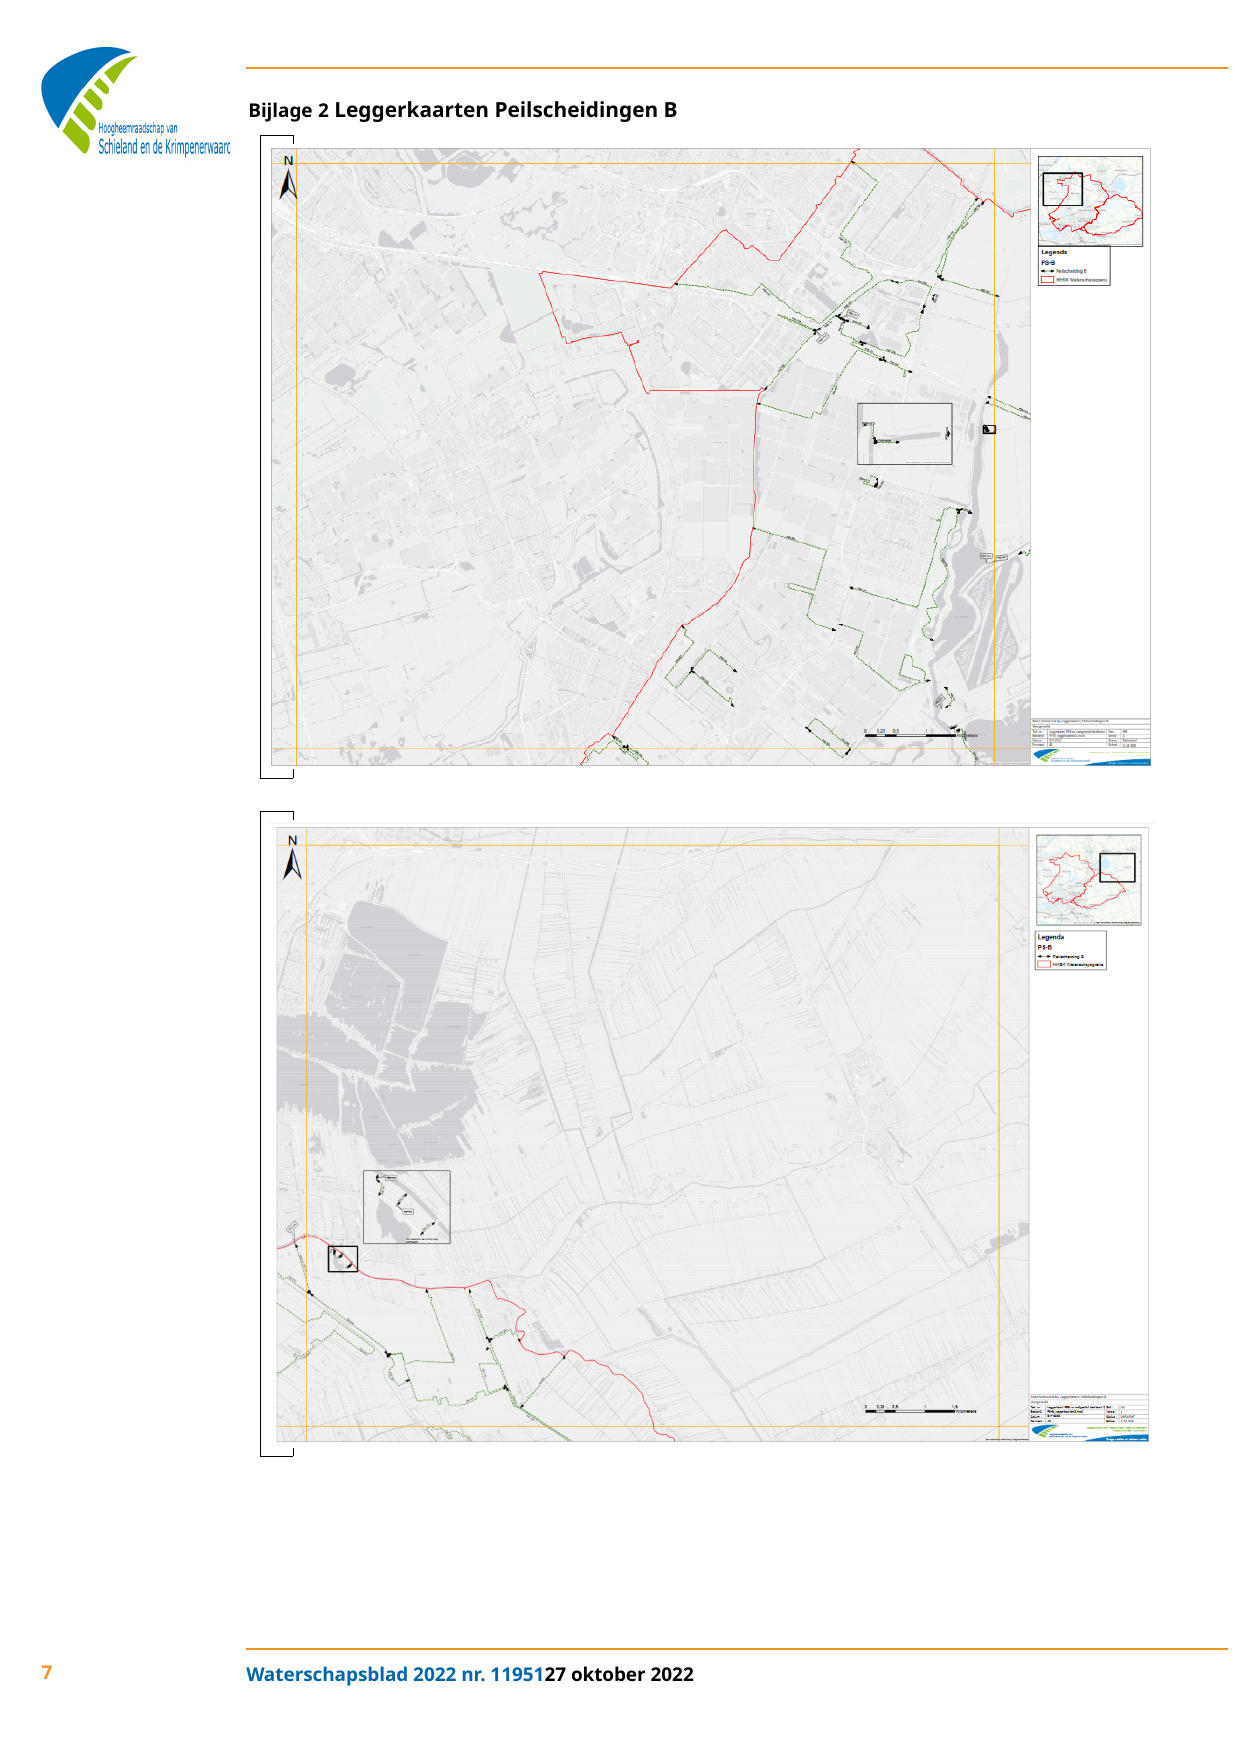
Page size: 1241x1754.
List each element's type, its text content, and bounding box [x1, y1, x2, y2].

picture [268, 144, 1155, 769]
picture [268, 820, 1155, 1448]
text Bijlage 2 Leggerkaarten Peilscheidingen B [248, 95, 1152, 123]
picture [41, 47, 231, 172]
